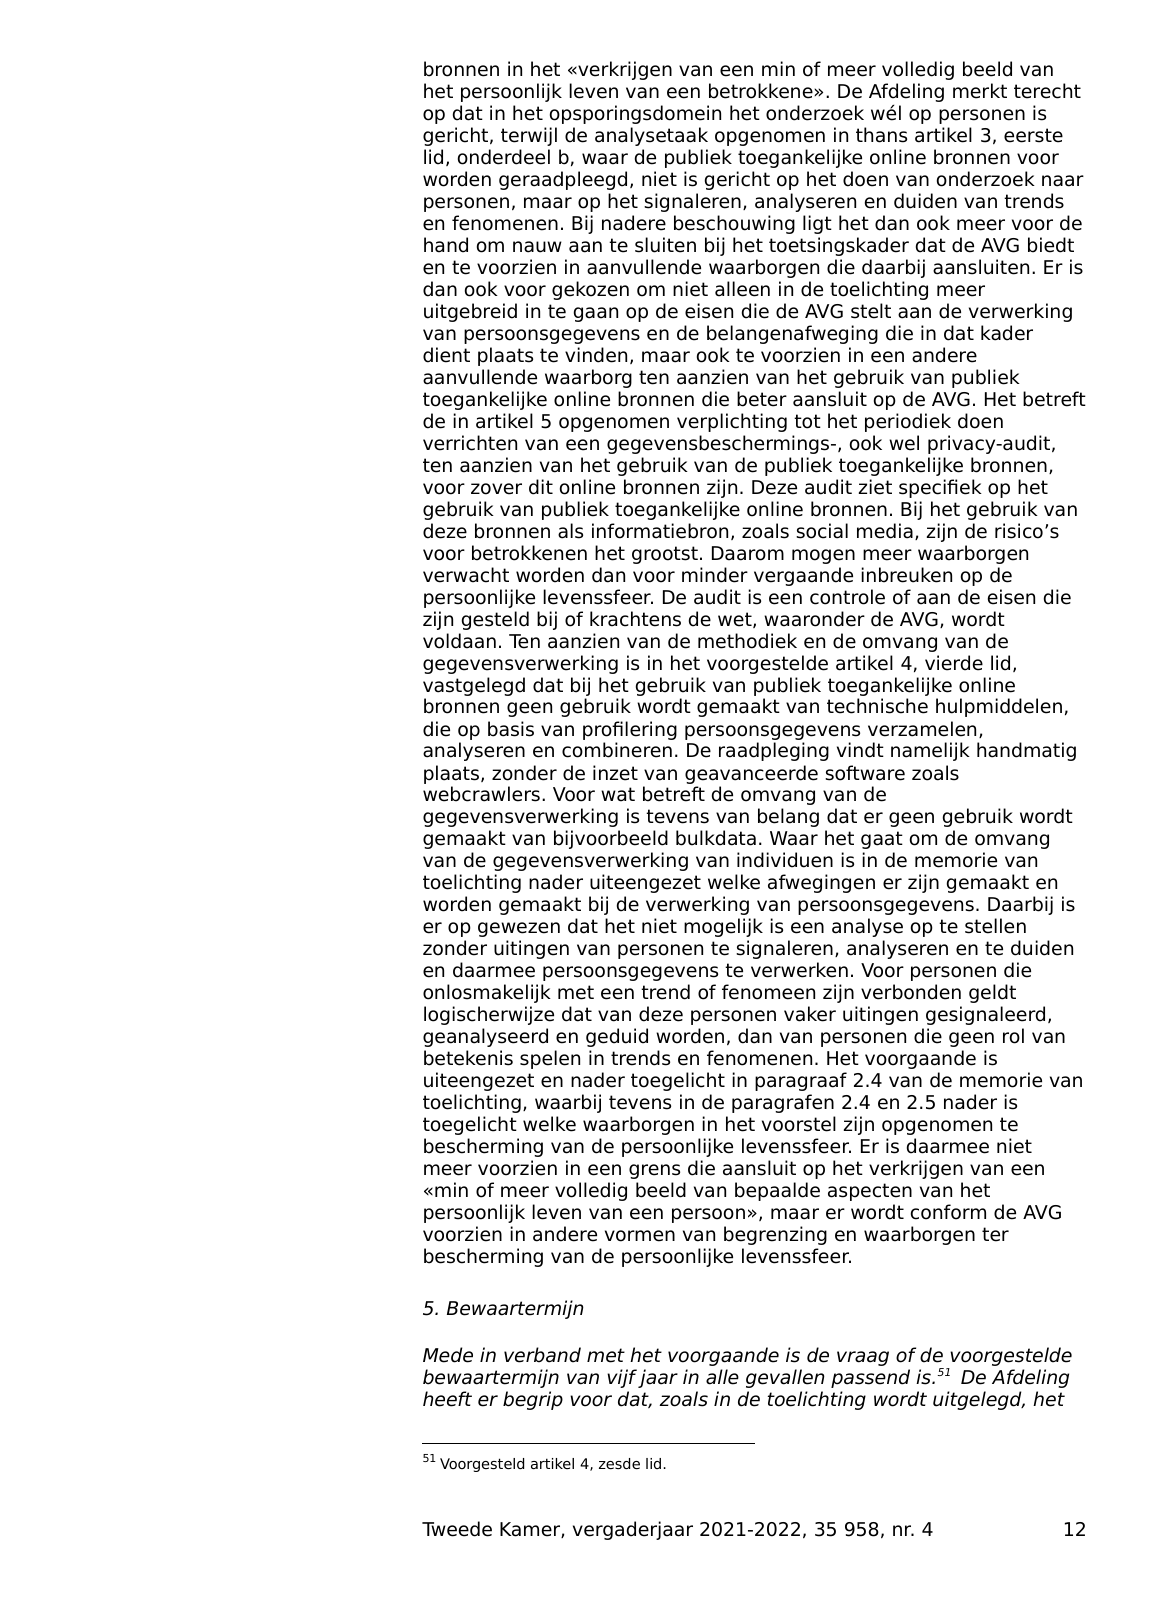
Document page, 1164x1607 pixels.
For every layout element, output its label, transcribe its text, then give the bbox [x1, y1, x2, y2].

subtitle 5. Bewaartermijn [422, 1298, 1087, 1320]
text bronnen in het «verkrijgen van een min of meer volledig beeld van het persoonlijk leven van een betrokkene». De Afdeling merkt terecht op dat in het opsporingsdomein het onderzoek wél op personen is gericht, terwijl de analysetaak opgenomen in thans artikel 3, eerste lid, onderdeel b, waar de publiek toegankelijke online bronnen voor worden geraadpleegd, niet is gericht op het doen van onderzoek naar personen, maar op het signaleren, analyseren en duiden van trends en fenomenen. Bij nadere beschouwing ligt het dan ook meer voor de hand om nauw aan te sluiten bij het toetsingskader dat de AVG biedt en te voorzien in aanvullende waarborgen die daarbij aansluiten. Er is dan ook voor gekozen om niet alleen in de toelichting meer uitgebreid in te gaan op de eisen die de AVG stelt aan de verwerking van persoonsgegevens en de belangenafweging die in dat kader dient plaats te vinden, maar ook te voorzien in een andere aanvullende waarborg ten aanzien van het gebruik van publiek toegankelijke online bronnen die beter aansluit op de AVG. Het betreft de in artikel 5 opgenomen verplichting tot het periodiek doen verrichten van een gegevensbeschermings-, ook wel privacy-audit, ten aanzien van het gebruik van de publiek toegankelijke bronnen, voor zover dit online bronnen zijn. Deze audit ziet specifiek op het gebruik van publiek toegankelijke online bronnen. Bij het gebruik van deze bronnen als informatiebron, zoals social media, zijn de risico’s voor betrokkenen het grootst. Daarom mogen meer waarborgen verwacht worden dan voor minder vergaande inbreuken op de persoonlijke levenssfeer. De audit is een controle of aan de eisen die zijn gesteld bij of krachtens de wet, waaronder de AVG, wordt voldaan. Ten aanzien van de methodiek en de omvang van de gegevensverwerking is in het voorgestelde artikel 4, vierde lid, vastgelegd dat bij het gebruik van publiek toegankelijke online bronnen geen gebruik wordt gemaakt van technische hulpmiddelen, die op basis van profilering persoonsgegevens verzamelen, analyseren en combineren. De raadpleging vindt namelijk handmatig plaats, zonder de inzet van geavanceerde software zoals webcrawlers. Voor wat betreft de omvang van de gegevensverwerking is tevens van belang dat er geen gebruik wordt gemaakt van bijvoorbeeld bulkdata. Waar het gaat om de omvang van de gegevensverwerking van individuen is in de memorie van toelichting nader uiteengezet welke afwegingen er zijn gemaakt en worden gemaakt bij de verwerking van persoonsgegevens. Daarbij is er op gewezen dat het niet mogelijk is een analyse op te stellen zonder uitingen van personen te signaleren, analyseren en te duiden en daarmee persoonsgegevens te verwerken. Voor personen die onlosmakelijk met een trend of fenomeen zijn verbonden geldt logischerwijze dat van deze personen vaker uitingen gesignaleerd, geanalyseerd en geduid worden, dan van personen die geen rol van betekenis spelen in trends en fenomenen. Het voorgaande is uiteengezet en nader toegelicht in paragraaf 2.4 van de memorie van toelichting, waarbij tevens in de paragrafen 2.4 en 2.5 nader is toegelicht welke waarborgen in het voorstel zijn opgenomen te bescherming van de persoonlijke levenssfeer. Er is daarmee niet meer voorzien in een grens die aansluit op het verkrijgen van een «min of meer volledig beeld van bepaalde aspecten van het persoonlijk leven van een persoon», maar er wordt conform de AVG voorzien in andere vormen van begrenzing en waarborgen ter bescherming van de persoonlijke levenssfeer. [422, 59, 1087, 1268]
text Voorgesteld artikel 4, zesde lid. [422, 1452, 1087, 1474]
text Mede in verband met het voorgaande is de vraag of de voorgestelde bewaartermijn van vijf jaar in alle gevallen passend is. De Afdeling heeft er begrip voor dat, zoals in de toelichting wordt uitgelegd, het [422, 1345, 1087, 1411]
